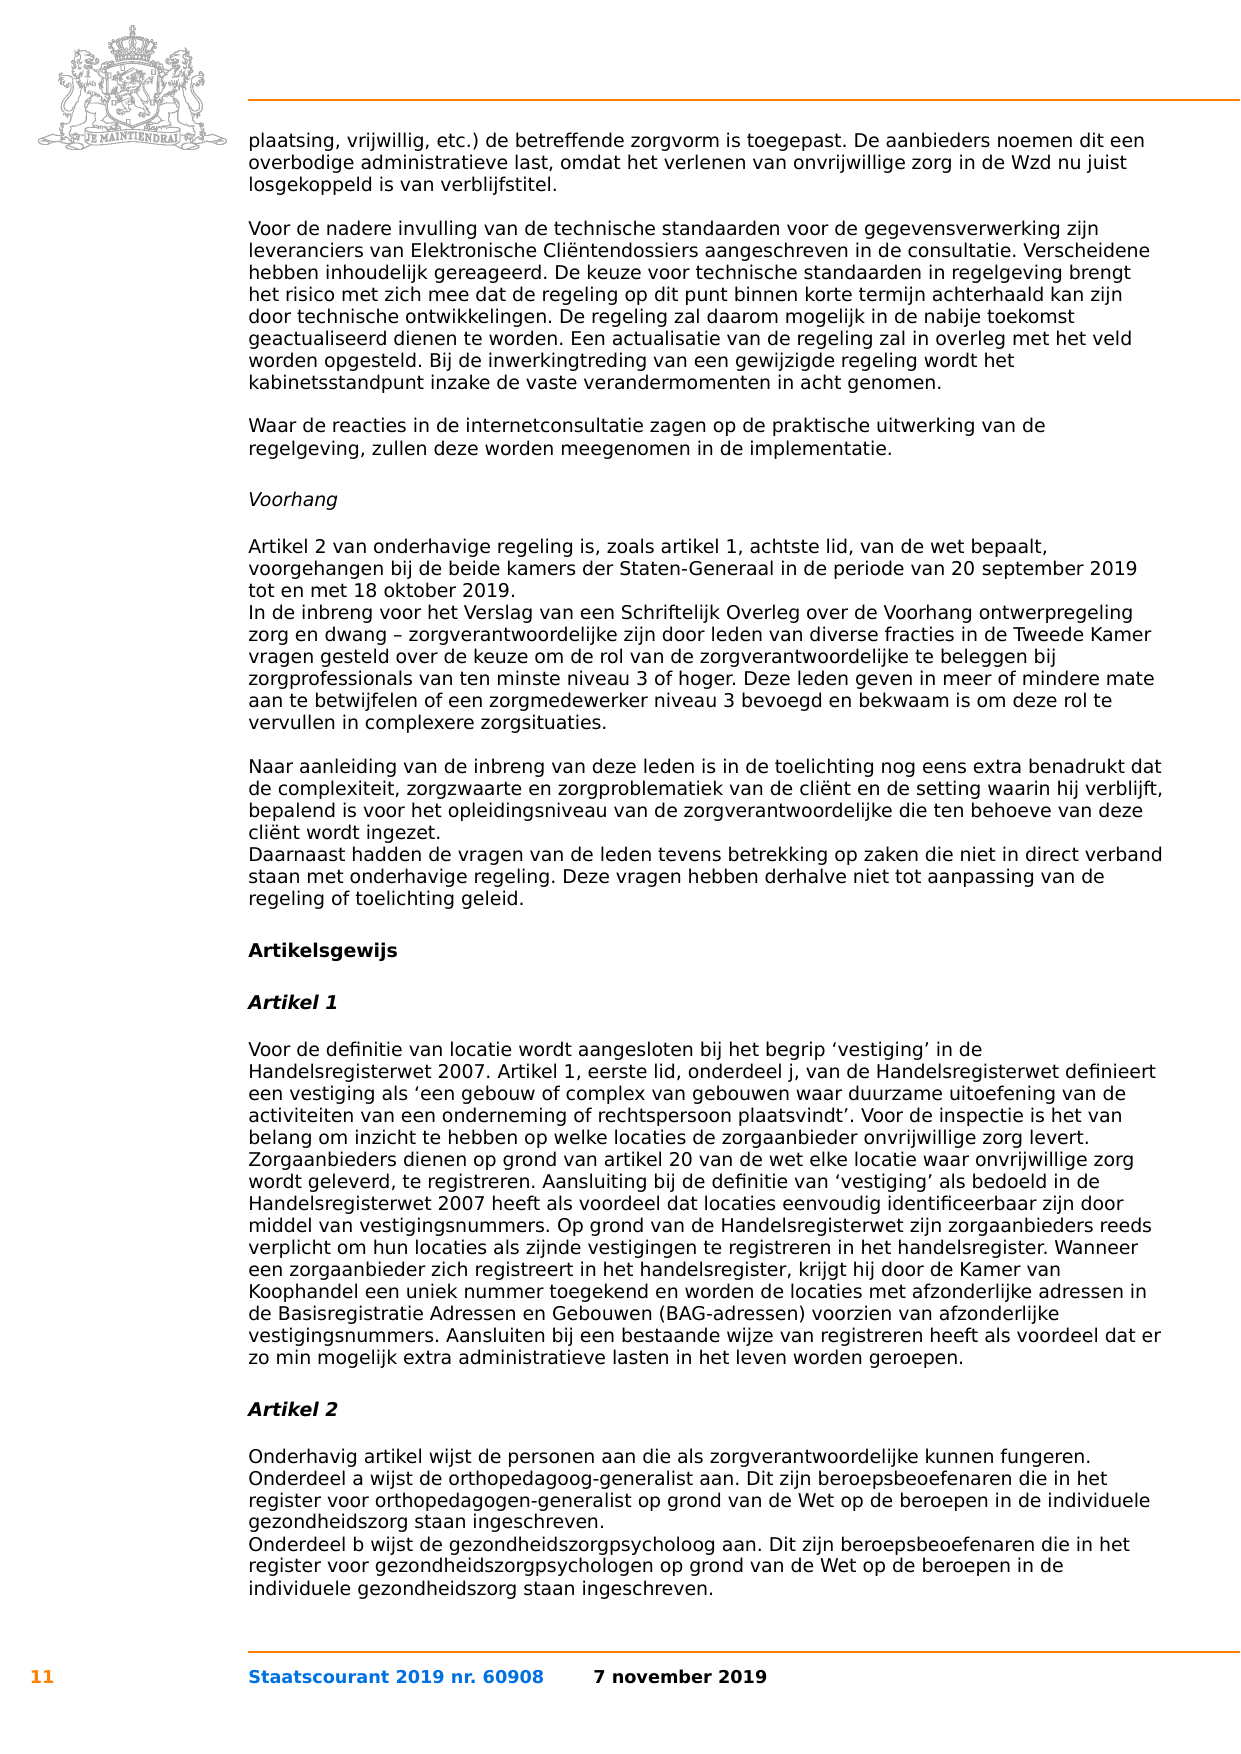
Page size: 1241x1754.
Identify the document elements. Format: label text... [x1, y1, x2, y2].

subtitle Artikel 2 [248, 1398, 1163, 1421]
text Daarnaast hadden de vragen van de leden tevens betrekking op zaken die niet in direct verband staan met onderhavige regeling. Deze vragen hebben derhalve niet tot aanpassing van de regeling of toelichting geleid. [248, 844, 1163, 910]
text Onderdeel a wijst de orthopedagoog-generalist aan. Dit zijn beroepsbeoefenaren die in het register voor orthopedagogen-generalist op grond van de Wet op de beroepen in de individuele gezondheidszorg staan ingeschreven. [248, 1467, 1163, 1533]
text Waar de reacties in de internetconsultatie zagen op de praktische uitwerking van de regelgeving, zullen deze worden meegenomen in de implementatie. [248, 415, 1163, 459]
subtitle Artikel 1 [248, 992, 1163, 1014]
text Artikel 2 van onderhavige regeling is, zoals artikel 1, achtste lid, van de wet bepaalt, voorgehangen bij de beide kamers der Staten-Generaal in de periode van 20 september 2019 tot en met 18 oktober 2019. [248, 536, 1163, 602]
text Naar aanleiding van de inbreng van deze leden is in de toelichting nog eens extra benadrukt dat de complexiteit, zorgzwaarte en zorgproblematiek van de cliënt en de setting waarin hij verblijft, bepalend is voor het opleidingsniveau van de zorgverantwoordelijke die ten behoeve van deze cliënt wordt ingezet. [248, 756, 1163, 844]
text Onderdeel b wijst de gezondheidszorgpsycholoog aan. Dit zijn beroepsbeoefenaren die in het register voor gezondheidszorgpsychologen op grond van de Wet op de beroepen in de individuele gezondheidszorg staan ingeschreven. [248, 1533, 1163, 1599]
text In de inbreng voor het Verslag van een Schriftelijk Overleg over de Voorhang ontwerpregeling zorg en dwang – zorgverantwoordelijke zijn door leden van diverse fracties in de Tweede Kamer vragen gesteld over de keuze om de rol van de zorgverantwoordelijke te beleggen bij zorgprofessionals van ten minste niveau 3 of hoger. Deze leden geven in meer of mindere mate aan te betwijfelen of een zorgmedewerker niveau 3 bevoegd en bekwaam is om deze rol te vervullen in complexere zorgsituaties. [248, 602, 1163, 734]
text plaatsing, vrijwillig, etc.) de betreffende zorgvorm is toegepast. De aanbieders noemen dit een overbodige administratieve last, omdat het verlenen van onvrijwillige zorg in de Wzd nu juist losgekoppeld is van verblijfstitel. [248, 130, 1163, 196]
text Voor de definitie van locatie wordt aangesloten bij het begrip ‘vestiging’ in de Handelsregisterwet 2007. Artikel 1, eerste lid, onderdeel j, van de Handelsregisterwet definieert een vestiging als ‘een gebouw of complex van gebouwen waar duurzame uitoefening van de activiteiten van een onderneming of rechtspersoon plaatsvindt’. Voor de inspectie is het van belang om inzicht te hebben op welke locaties de zorgaanbieder onvrijwillige zorg levert. Zorgaanbieders dienen op grond van artikel 20 van de wet elke locatie waar onvrijwillige zorg wordt geleverd, te registreren. Aansluiting bij de definitie van ‘vestiging’ als bedoeld in de Handelsregisterwet 2007 heeft als voordeel dat locaties eenvoudig identificeerbaar zijn door middel van vestigingsnummers. Op grond van de Handelsregisterwet zijn zorgaanbieders reeds verplicht om hun locaties als zijnde vestigingen te registreren in het handelsregister. Wanneer een zorgaanbieder zich registreert in het handelsregister, krijgt hij door de Kamer van Koophandel een uniek nummer toegekend en worden de locaties met afzonderlijke adressen in de Basisregistratie Adressen en Gebouwen (BAG-adressen) voorzien van afzonderlijke vestigingsnummers. Aansluiten bij een bestaande wijze van registreren heeft als voordeel dat er zo min mogelijk extra administratieve lasten in het leven worden geroepen. [248, 1039, 1163, 1368]
text Voor de nadere invulling van de technische standaarden voor de gegevensverwerking zijn leveranciers van Elektronische Cliëntendossiers aangeschreven in de consultatie. Verscheidene hebben inhoudelijk gereageerd. De keuze voor technische standaarden in regelgeving brengt het risico met zich mee dat de regeling op dit punt binnen korte termijn achterhaald kan zijn door technische ontwikkelingen. De regeling zal daarom mogelijk in de nabije toekomst geactualiseerd dienen te worden. Een actualisatie van de regeling zal in overleg met het veld worden opgesteld. Bij de inwerkingtreding van een gewijzigde regeling wordt het kabinetsstandpunt inzake de vaste verandermomenten in acht genomen. [248, 218, 1163, 393]
picture [38, 25, 227, 150]
subtitle Artikelsgewijs [248, 940, 1163, 962]
text Onderhavig artikel wijst de personen aan die als zorgverantwoordelijke kunnen fungeren. [248, 1446, 1163, 1467]
subtitle Voorhang [248, 489, 1163, 511]
